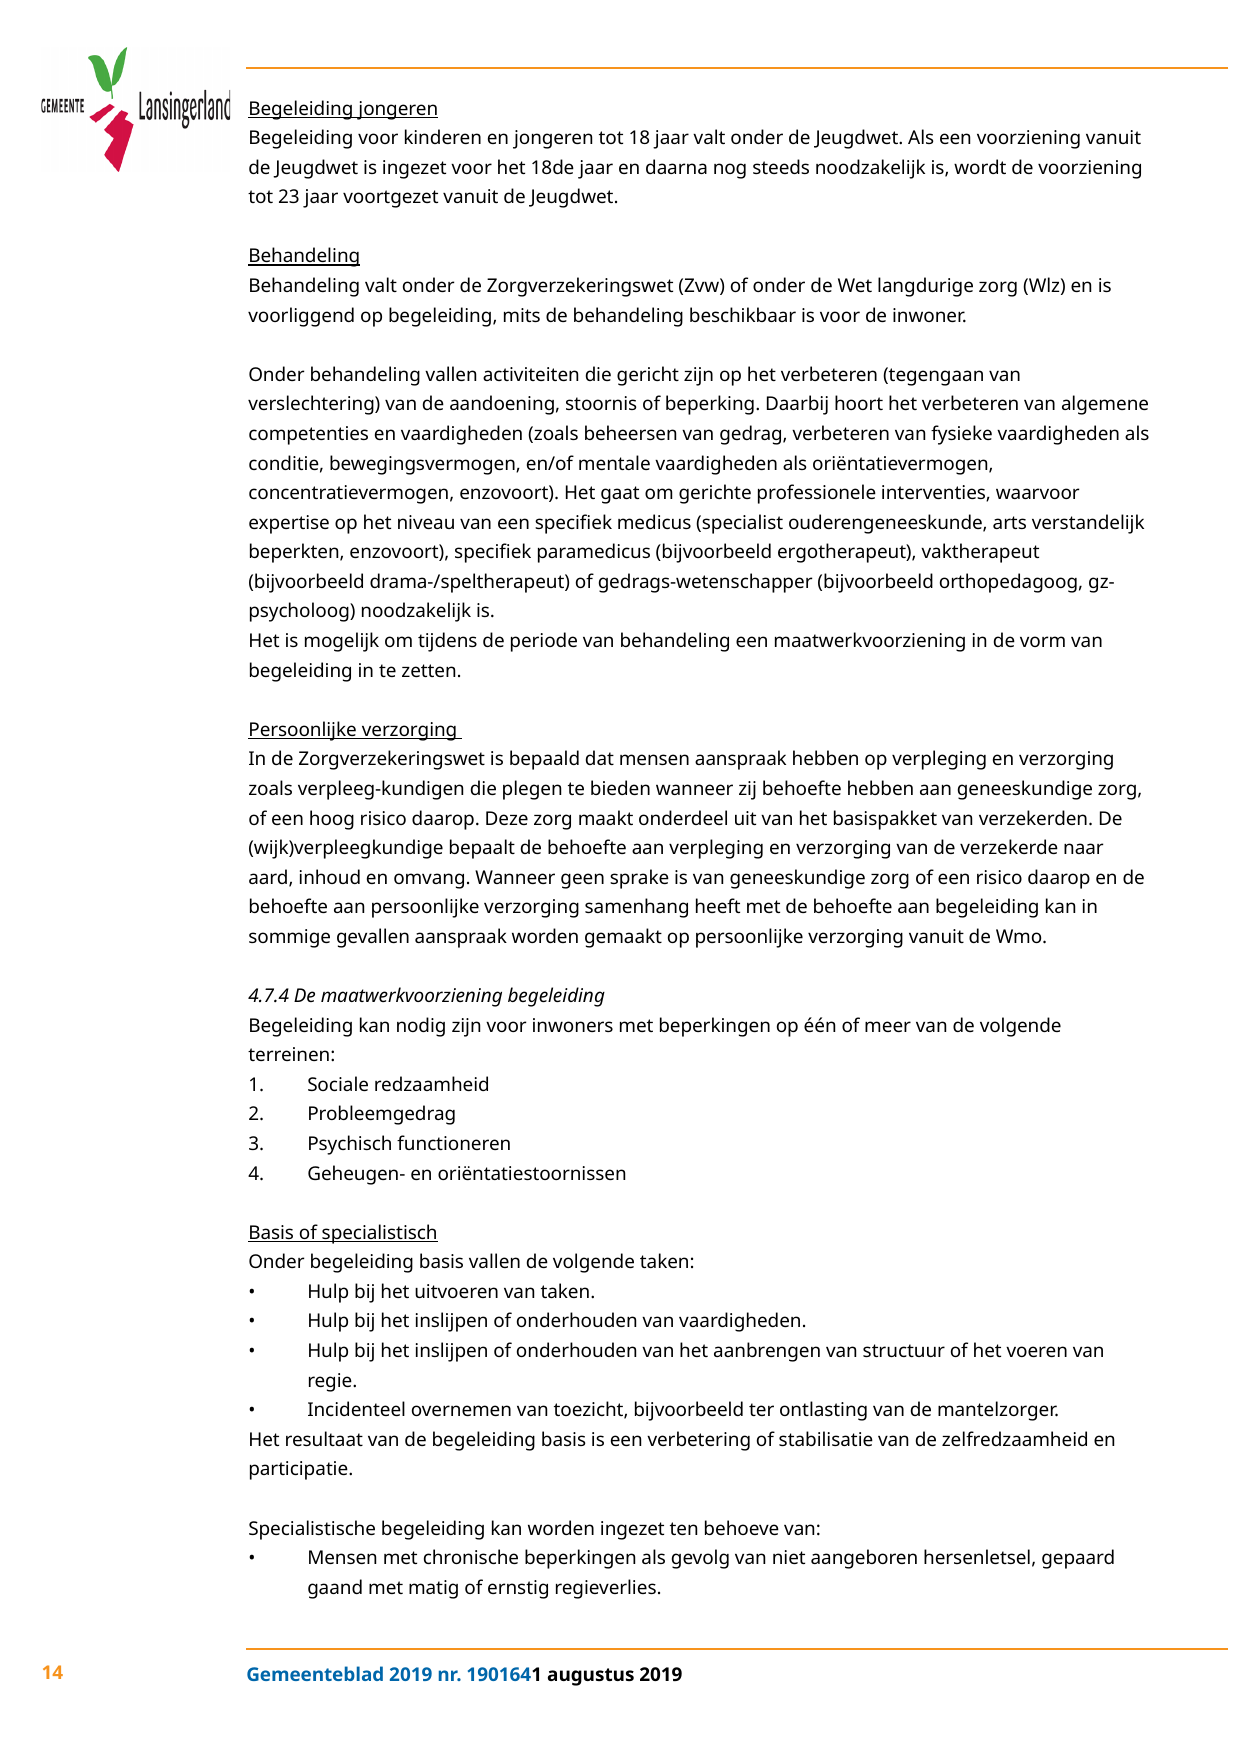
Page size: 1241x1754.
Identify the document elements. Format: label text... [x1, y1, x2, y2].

text 4.7.4 De maatwerkvoorziening begeleiding [248, 982, 1152, 1008]
text Het resultaat van de begeleiding basis is een verbetering of stabilisatie van de zelfredzaamheid en participatie. [248, 1426, 1152, 1481]
list Hulp bij het inslijpen of onderhouden van het aanbrengen van structuur of het voeren van regie. [248, 1337, 1152, 1393]
list Incidenteel overnemen van toezicht, bijvoorbeeld ter ontlasting van de mantelzorger. [248, 1396, 1152, 1422]
text Basis of specialistisch [248, 1219, 1152, 1245]
list Hulp bij het uitvoeren van taken. [248, 1278, 1152, 1304]
text Persoonlijke verzorging [248, 716, 1152, 742]
list Mensen met chronische beperkingen als gevolg van niet aangeboren hersenletsel, gepaard gaand met matig of ernstig regieverlies. [248, 1544, 1152, 1600]
text In de Zorgverzekeringswet is bepaald dat mensen aanspraak hebben op verpleging en verzorging zoals verpleeg-kundigen die plegen te bieden wanneer zij behoefte hebben aan geneeskundige zorg, of een hoog risico daarop. Deze zorg maakt onderdeel uit van het basispakket van verzekerden. De (wijk)verpleegkundige bepaalt de behoefte aan verpleging en verzorging van de verzekerde naar aard, inhoud en omvang. Wanneer geen sprake is van geneeskundige zorg of een risico daarop en de behoefte aan persoonlijke verzorging samenhang heeft met de behoefte aan begeleiding kan in sommige gevallen aanspraak worden gemaakt op persoonlijke verzorging vanuit de Wmo. [248, 746, 1152, 949]
text Onder begeleiding basis vallen de volgende taken: [248, 1248, 1152, 1274]
text Begeleiding kan nodig zijn voor inwoners met beperkingen op één of meer van de volgende terreinen: [248, 1012, 1152, 1067]
list Hulp bij het inslijpen of onderhouden van vaardigheden. [248, 1308, 1152, 1333]
text Specialistische begeleiding kan worden ingezet ten behoeve van: [248, 1515, 1152, 1541]
text Het is mogelijk om tijdens de periode van behandeling een maatwerkvoorziening in de vorm van begeleiding in te zetten. [248, 627, 1152, 683]
list Sociale redzaamheid [248, 1071, 1152, 1097]
list Probleemgedrag [248, 1101, 1152, 1126]
picture [41, 47, 231, 172]
text Behandeling valt onder de Zorgverzekeringswet (Zvw) of onder de Wet langdurige zorg (Wlz) en is voorliggend op begeleiding, mits de behandeling beschikbaar is voor de inwoner. [248, 272, 1152, 328]
list Geheugen- en oriëntatiestoornissen [248, 1160, 1152, 1186]
list Psychisch functioneren [248, 1130, 1152, 1156]
text Begeleiding jongeren [248, 95, 1152, 121]
text Begeleiding voor kinderen en jongeren tot 18 jaar valt onder de Jeugdwet. Als een voorziening vanuit de Jeugdwet is ingezet voor het 18de jaar en daarna nog steeds noodzakelijk is, wordt de voorziening tot 23 jaar voortgezet vanuit de Jeugdwet. [248, 124, 1152, 209]
text Onder behandeling vallen activiteiten die gericht zijn op het verbeteren (tegengaan van verslechtering) van de aandoening, stoornis of beperking. Daarbij hoort het verbeteren van algemene competenties en vaardigheden (zoals beheersen van gedrag, verbeteren van fysieke vaardigheden als conditie, bewegingsvermogen, en/of mentale vaardigheden als oriëntatievermogen, concentratievermogen, enzovoort). Het gaat om gerichte professionele interventies, waarvoor expertise op het niveau van een specifiek medicus (specialist ouderengeneeskunde, arts verstandelijk beperkten, enzovoort), specifiek paramedicus (bijvoorbeeld ergotherapeut), vaktherapeut (bijvoorbeeld drama-/speltherapeut) of gedrags-wetenschapper (bijvoorbeeld orthopedagoog, gz-psycholoog) noodzakelijk is. [248, 361, 1152, 623]
text Behandeling [248, 243, 1152, 268]
